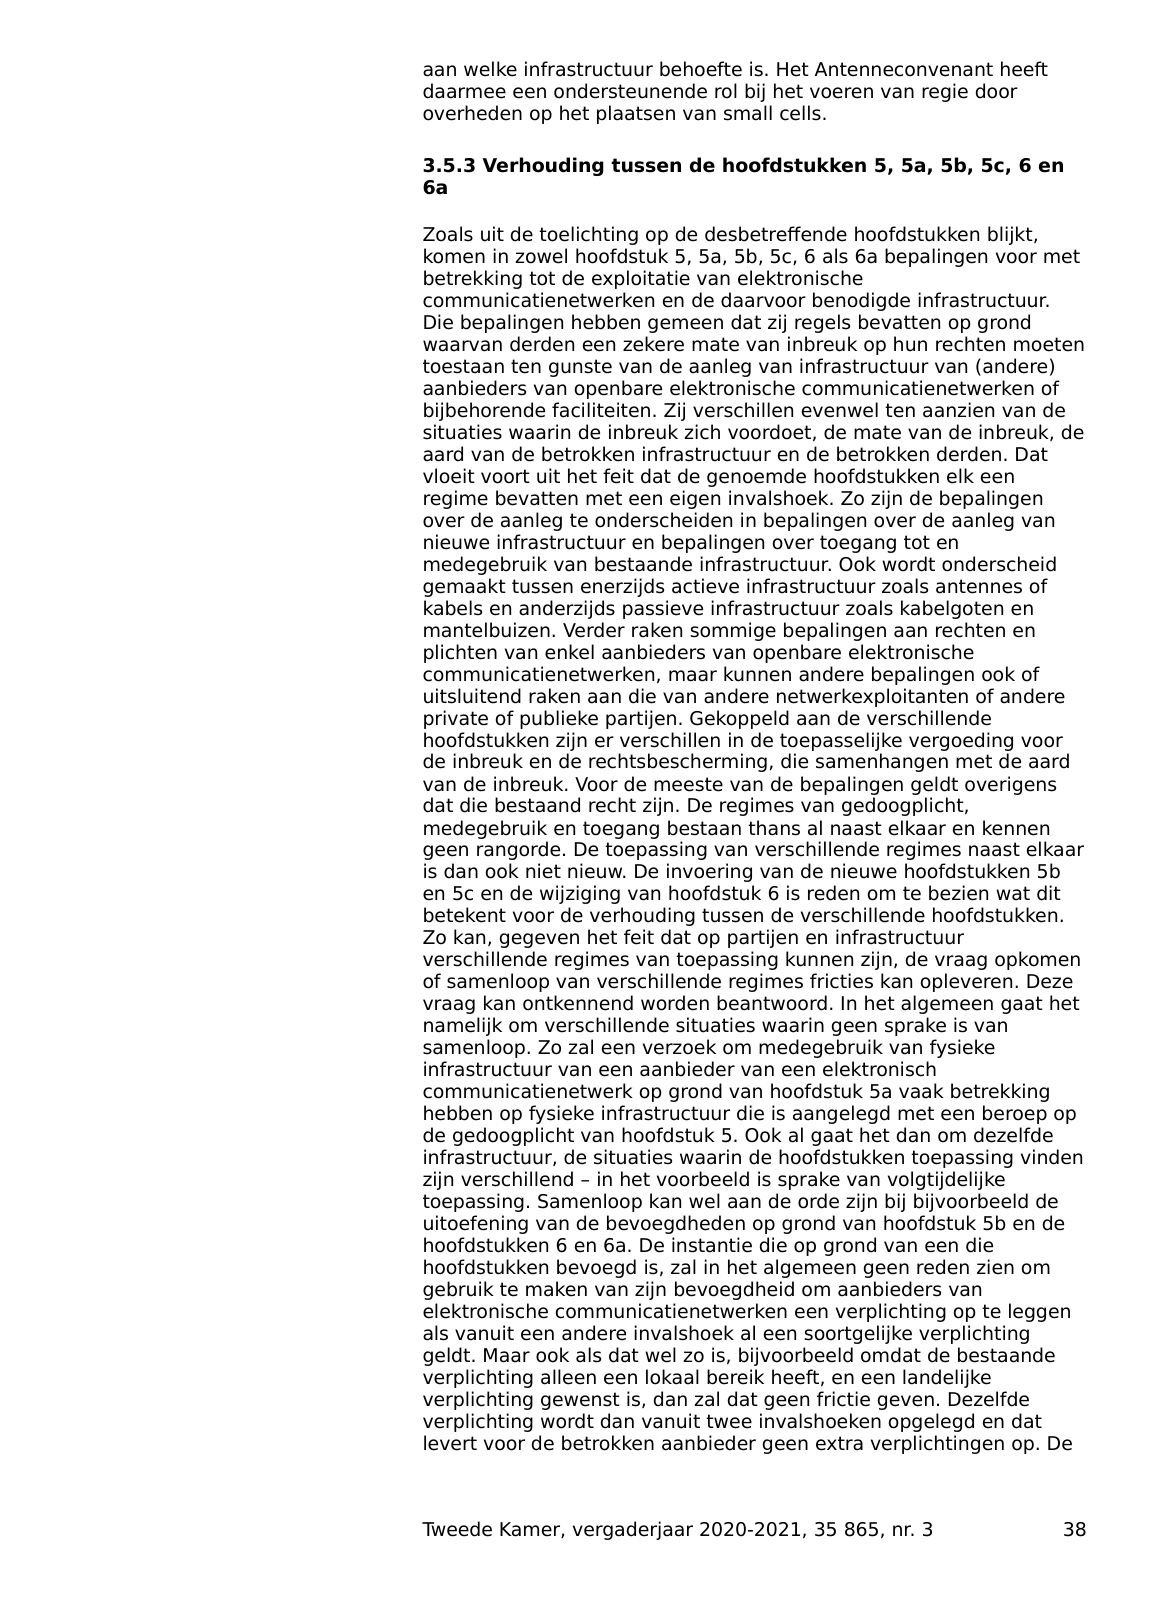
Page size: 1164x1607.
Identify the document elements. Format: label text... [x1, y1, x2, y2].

subtitle 3.5.3 Verhouding tussen de hoofdstukken 5, 5a, 5b, 5c, 6 en 6a [422, 155, 1087, 199]
text Zoals uit de toelichting op de desbetreffende hoofdstukken blijkt, komen in zowel hoofdstuk 5, 5a, 5b, 5c, 6 als 6a bepalingen voor met betrekking tot de exploitatie van elektronische communicatienetwerken en de daarvoor benodigde infrastructuur. Die bepalingen hebben gemeen dat zij regels bevatten op grond waarvan derden een zekere mate van inbreuk op hun rechten moeten toestaan ten gunste van de aanleg van infrastructuur van (andere) aanbieders van openbare elektronische communicatienetwerken of bijbehorende faciliteiten. Zij verschillen evenwel ten aanzien van de situaties waarin de inbreuk zich voordoet, de mate van de inbreuk, de aard van de betrokken infrastructuur en de betrokken derden. Dat vloeit voort uit het feit dat de genoemde hoofdstukken elk een regime bevatten met een eigen invalshoek. Zo zijn de bepalingen over de aanleg te onderscheiden in bepalingen over de aanleg van nieuwe infrastructuur en bepalingen over toegang tot en medegebruik van bestaande infrastructuur. Ook wordt onderscheid gemaakt tussen enerzijds actieve infrastructuur zoals antennes of kabels en anderzijds passieve infrastructuur zoals kabelgoten en mantelbuizen. Verder raken sommige bepalingen aan rechten en plichten van enkel aanbieders van openbare elektronische communicatienetwerken, maar kunnen andere bepalingen ook of uitsluitend raken aan die van andere netwerkexploitanten of andere private of publieke partijen. Gekoppeld aan de verschillende hoofdstukken zijn er verschillen in de toepasselijke vergoeding voor de inbreuk en de rechtsbescherming, die samenhangen met de aard van de inbreuk. Voor de meeste van de bepalingen geldt overigens dat die bestaand recht zijn. De regimes van gedoogplicht, medegebruik en toegang bestaan thans al naast elkaar en kennen geen rangorde. De toepassing van verschillende regimes naast elkaar is dan ook niet nieuw. De invoering van de nieuwe hoofdstukken 5b en 5c en de wijziging van hoofdstuk 6 is reden om te bezien wat dit betekent voor de verhouding tussen de verschillende hoofdstukken. Zo kan, gegeven het feit dat op partijen en infrastructuur verschillende regimes van toepassing kunnen zijn, de vraag opkomen of samenloop van verschillende regimes fricties kan opleveren. Deze vraag kan ontkennend worden beantwoord. In het algemeen gaat het namelijk om verschillende situaties waarin geen sprake is van samenloop. Zo zal een verzoek om medegebruik van fysieke infrastructuur van een aanbieder van een elektronisch communicatienetwerk op grond van hoofdstuk 5a vaak betrekking hebben op fysieke infrastructuur die is aangelegd met een beroep op de gedoogplicht van hoofdstuk 5. Ook al gaat het dan om dezelfde infrastructuur, de situaties waarin de hoofdstukken toepassing vinden zijn verschillend – in het voorbeeld is sprake van volgtijdelijke toepassing. Samenloop kan wel aan de orde zijn bij bijvoorbeeld de uitoefening van de bevoegdheden op grond van hoofdstuk 5b en de hoofdstukken 6 en 6a. De instantie die op grond van een die hoofdstukken bevoegd is, zal in het algemeen geen reden zien om gebruik te maken van zijn bevoegdheid om aanbieders van elektronische communicatienetwerken een verplichting op te leggen als vanuit een andere invalshoek al een soortgelijke verplichting geldt. Maar ook als dat wel zo is, bijvoorbeeld omdat de bestaande verplichting alleen een lokaal bereik heeft, en een landelijke verplichting gewenst is, dan zal dat geen frictie geven. Dezelfde verplichting wordt dan vanuit twee invalshoeken opgelegd en dat levert voor de betrokken aanbieder geen extra verplichtingen op. De [422, 224, 1087, 1455]
text aan welke infrastructuur behoefte is. Het Antenneconvenant heeft daarmee een ondersteunende rol bij het voeren van regie door overheden op het plaatsen van small cells. [422, 59, 1087, 125]
